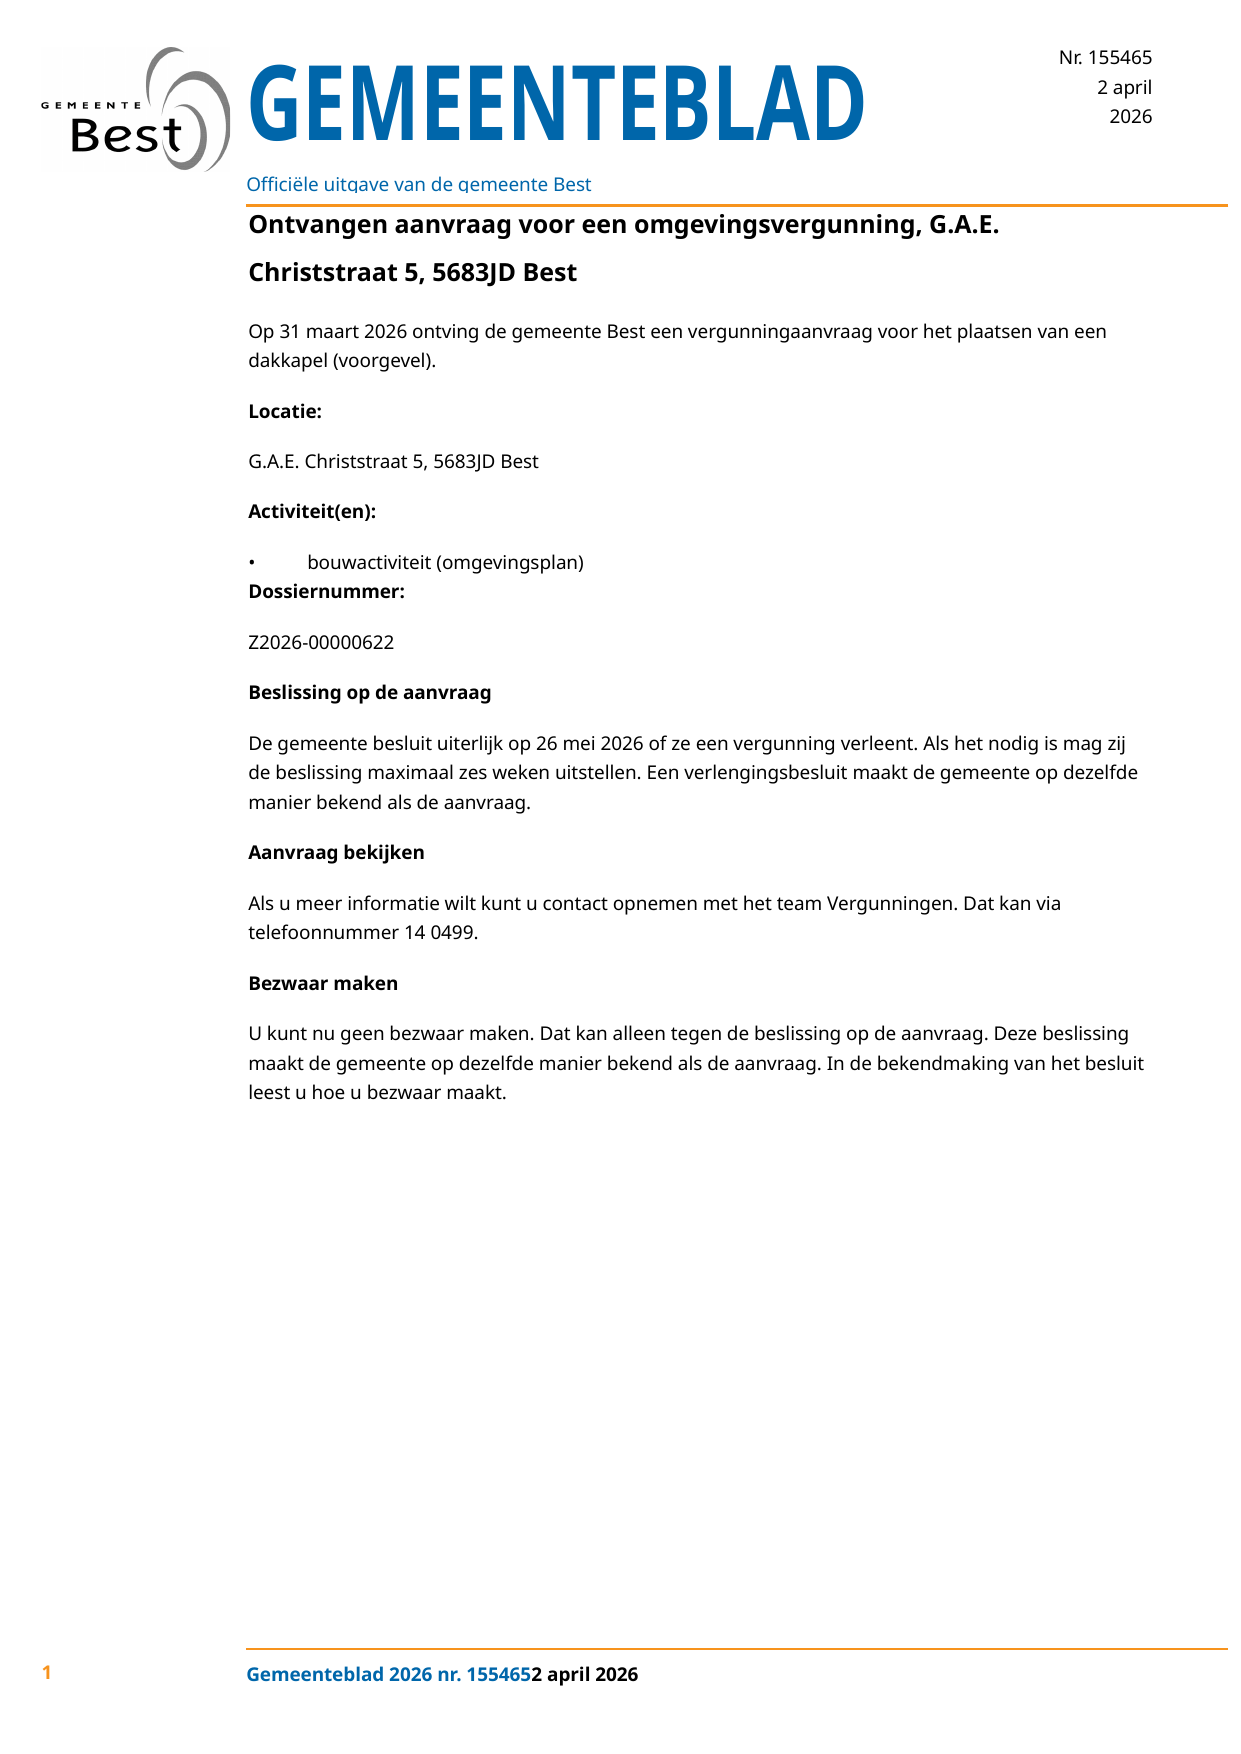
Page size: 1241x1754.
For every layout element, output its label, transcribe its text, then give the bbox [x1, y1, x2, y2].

text Locatie: [248, 398, 1152, 424]
text Beslissing op de aanvraag [248, 679, 1152, 705]
text Dossiernummer: [248, 579, 1152, 604]
picture [41, 47, 231, 172]
text Aanvraag bekijken [248, 839, 1152, 865]
text Als u meer informatie wilt kunt u contact opnemen met het team Vergunningen. Dat kan via telefoonnummer 14 0499. [248, 890, 1152, 945]
text Z2026-00000622 [248, 629, 1152, 655]
list bouwactiviteit (omgevingsplan) [248, 549, 1152, 575]
text Bezwaar maken [248, 970, 1152, 996]
text Op 31 maart 2026 ontving de gemeente Best een vergunningaanvraag voor het plaatsen van een dakkapel (voorgevel). [248, 318, 1152, 373]
text Activiteit(en): [248, 499, 1152, 524]
text Ontvangen aanvraag voor een omgevingsvergunning, G.A.E. Christstraat 5, 5683JD Best [248, 207, 1152, 288]
text U kunt nu geen bezwaar maken. Dat kan alleen tegen de beslissing op de aanvraag. Deze beslissing maakt de gemeente op dezelfde manier bekend als de aanvraag. In de bekendmaking van het besluit leest u hoe u bezwaar maakt. [248, 1020, 1152, 1105]
text G.A.E. Christstraat 5, 5683JD Best [248, 448, 1152, 474]
text De gemeente besluit uiterlijk op 26 mei 2026 of ze een vergunning verleent. Als het nodig is mag zij de beslissing maximaal zes weken uitstellen. Een verlengingsbesluit maakt de gemeente op dezelfde manier bekend als de aanvraag. [248, 730, 1152, 815]
